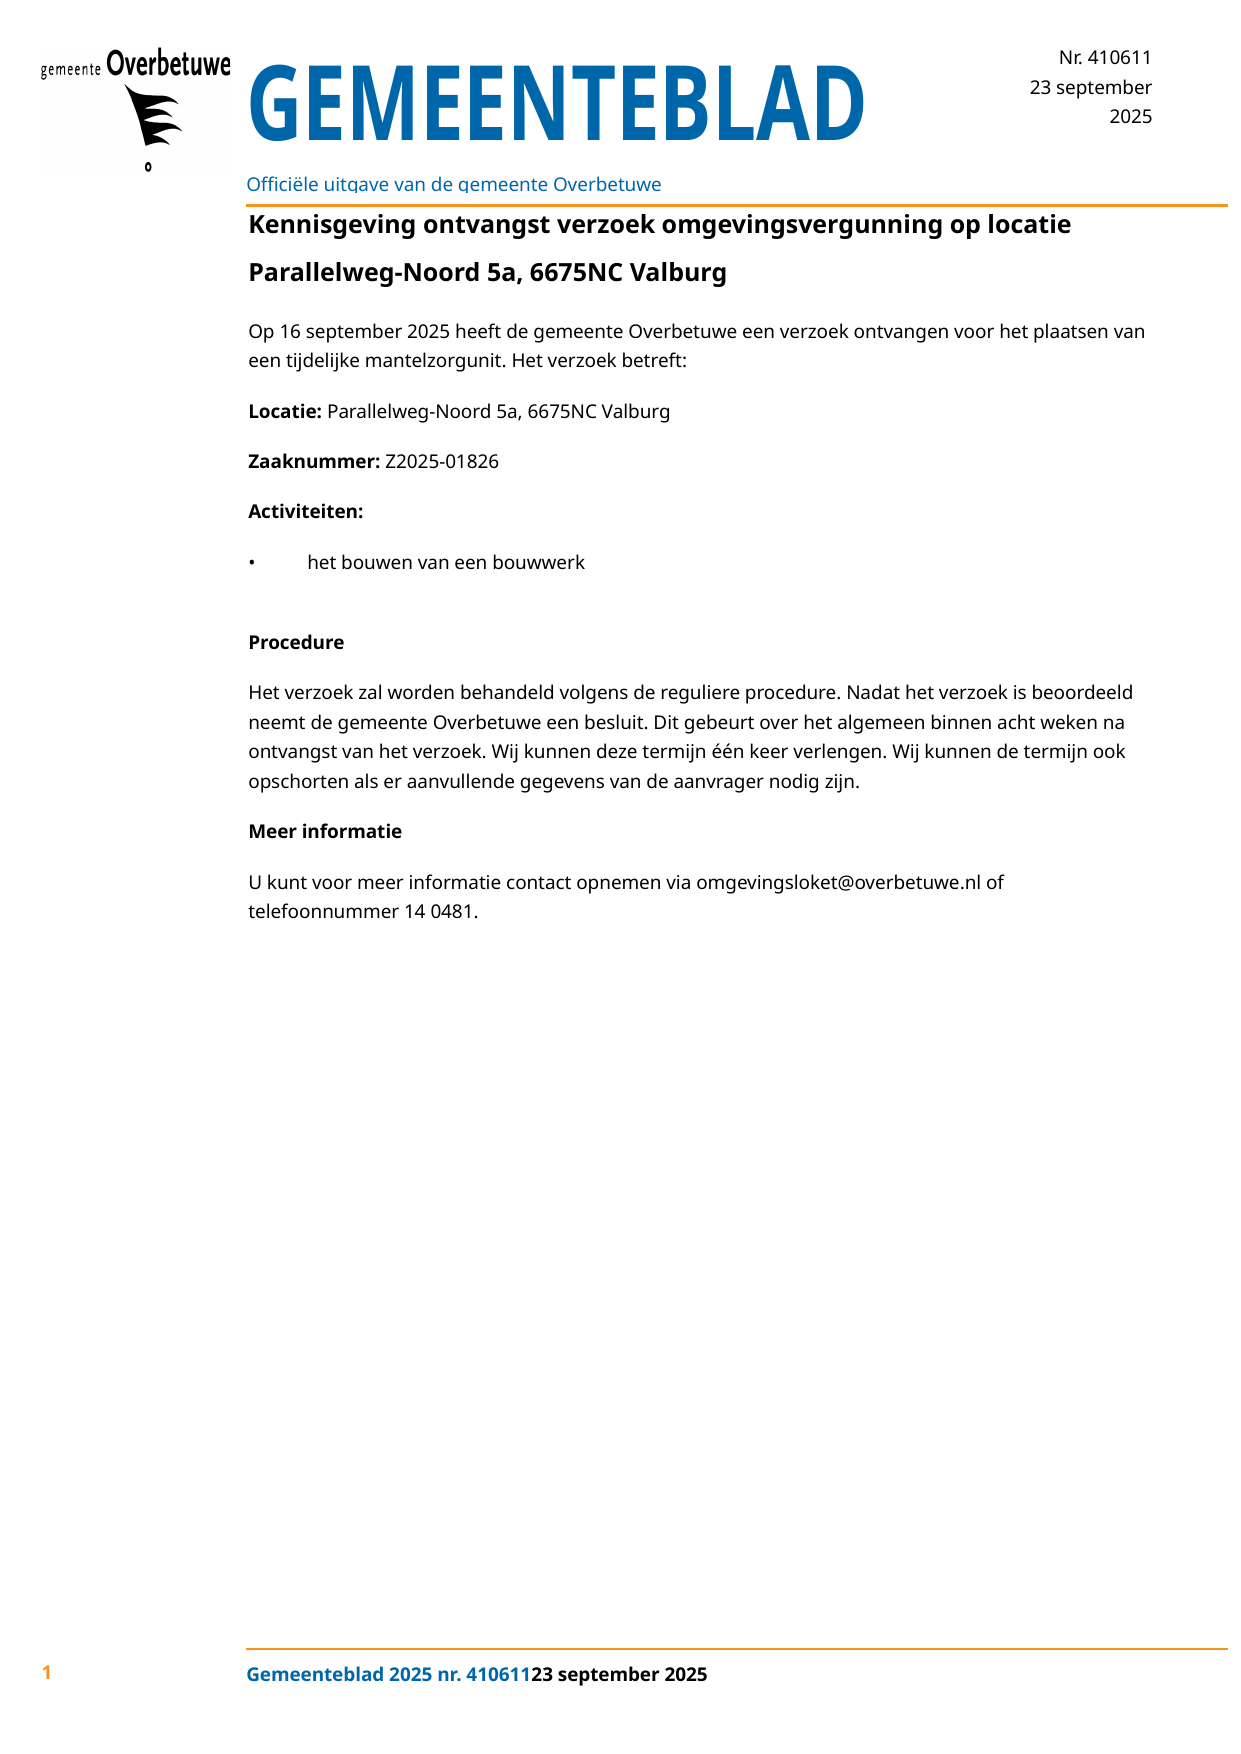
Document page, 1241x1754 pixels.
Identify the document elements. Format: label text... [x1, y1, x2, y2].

text Kennisgeving ontvangst verzoek omgevingsvergunning op locatie Parallelweg-Noord 5a, 6675NC Valburg [248, 207, 1152, 288]
picture [41, 47, 231, 172]
text Op 16 september 2025 heeft de gemeente Overbetuwe een verzoek ontvangen voor het plaatsen van een tijdelijke mantelzorgunit. Het verzoek betreft: [248, 318, 1152, 373]
text U kunt voor meer informatie contact opnemen via omgevingsloket@overbetuwe.nl of telefoonnummer 14 0481. [248, 869, 1152, 924]
text Locatie: Parallelweg-Noord 5a, 6675NC Valburg [248, 398, 1152, 424]
text Het verzoek zal worden behandeld volgens de reguliere procedure. Nadat het verzoek is beoordeeld neemt de gemeente Overbetuwe een besluit. Dit gebeurt over het algemeen binnen acht weken na ontvangst van het verzoek. Wij kunnen deze termijn één keer verlengen. Wij kunnen de termijn ook opschorten als er aanvullende gegevens van de aanvrager nodig zijn. [248, 679, 1152, 794]
list het bouwen van een bouwwerk [248, 549, 1152, 575]
text Activiteiten: [248, 499, 1152, 524]
text Zaaknummer: Z2025-01826 [248, 448, 1152, 474]
text Procedure [248, 629, 1152, 655]
text Meer informatie [248, 819, 1152, 844]
